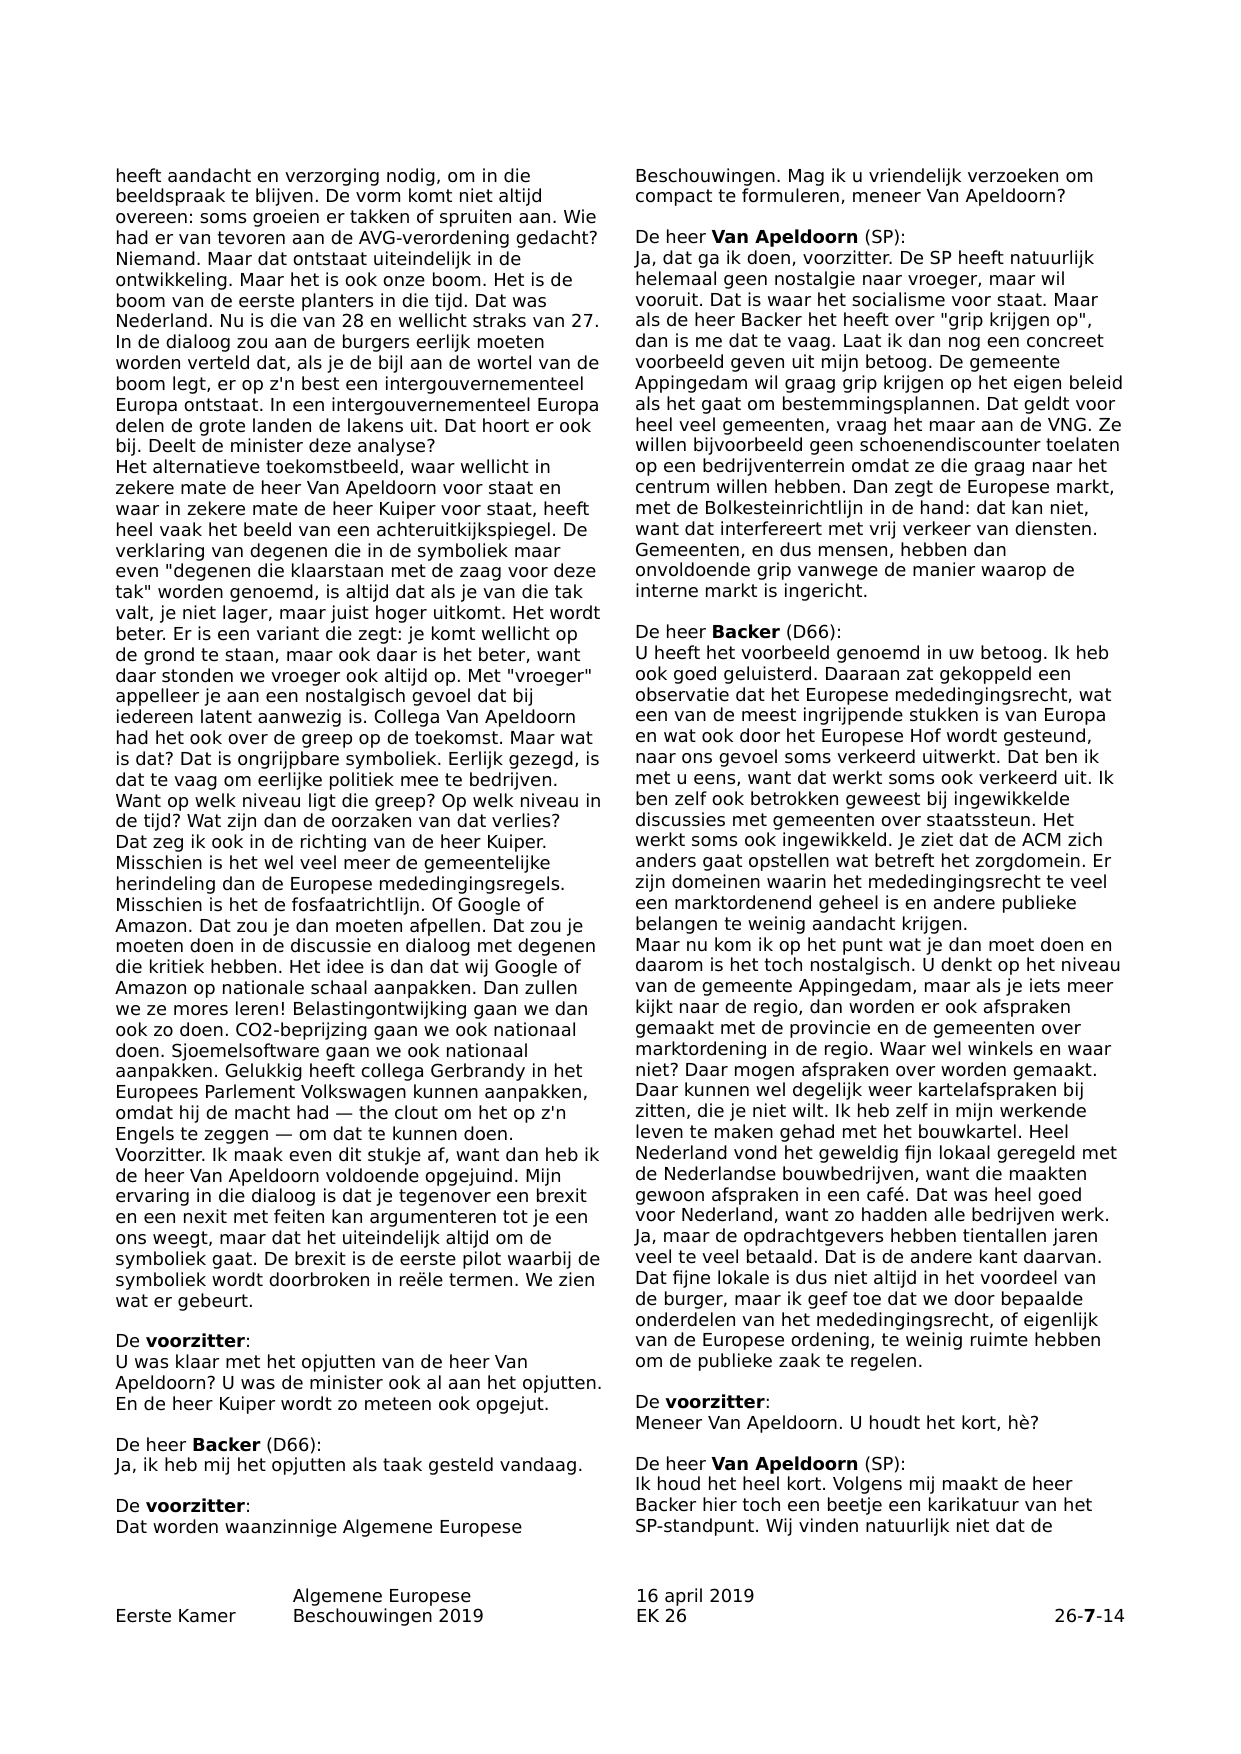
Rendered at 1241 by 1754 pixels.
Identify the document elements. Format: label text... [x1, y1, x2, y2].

text Ja, ik heb mij het opjutten als taak gesteld vandaag. [115, 1455, 605, 1476]
text De heer Van Apeldoorn (SP): [635, 1453, 1125, 1474]
text Het alternatieve toekomstbeeld, waar wellicht in zekere mate de heer Van Apeldoorn voor staat en waar in zekere mate de heer Kuiper voor staat, heeft heel vaak het beeld van een achteruitkijkspiegel. De verklaring van degenen die in de symboliek maar even "degenen die klaarstaan met de zaag voor deze tak" worden genoemd, is altijd dat als je van die tak valt, je niet lager, maar juist hoger uitkomt. Het wordt beter. Er is een variant die zegt: je komt wellicht op de grond te staan, maar ook daar is het beter, want daar stonden we vroeger ook altijd op. Met "vroeger" appelleer je aan een nostalgisch gevoel dat bij iedereen latent aanwezig is. Collega Van Apeldoorn had het ook over de greep op de toekomst. Maar wat is dat? Dat is ongrijpbare symboliek. Eerlijk gezegd, is dat te vaag om eerlijke politiek mee te bedrijven. Want op welk niveau ligt die greep? Op welk niveau in de tijd? Wat zijn dan de oorzaken van dat verlies? [115, 457, 605, 832]
text Meneer Van Apeldoorn. U houdt het kort, hè? [635, 1412, 1125, 1433]
text De heer Backer (D66): [115, 1434, 605, 1455]
text Dat worden waanzinnige Algemene Europese [115, 1517, 605, 1537]
text Ja, dat ga ik doen, voorzitter. De SP heeft natuurlijk helemaal geen nostalgie naar vroeger, maar wil vooruit. Dat is waar het socialisme voor staat. Maar als de heer Backer het heeft over "grip krijgen op", dan is me dat te vaag. Laat ik dan nog een concreet voorbeeld geven uit mijn betoog. De gemeente Appingedam wil graag grip krijgen op het eigen beleid als het gaat om bestemmingsplannen. Dat geldt voor heel veel gemeenten, vraag het maar aan de VNG. Ze willen bijvoorbeeld geen schoenendiscounter toelaten op een bedrijventerrein omdat ze die graag naar het centrum willen hebben. Dan zegt de Europese markt, met de Bolkesteinrichtlijn in de hand: dat kan niet, want dat interfereert met vrij verkeer van diensten. Gemeenten, en dus mensen, hebben dan onvoldoende grip vanwege de manier waarop de interne markt is ingericht. [635, 248, 1125, 602]
text De voorzitter: [115, 1496, 605, 1517]
text De heer Van Apeldoorn (SP): [635, 227, 1125, 248]
text U heeft het voorbeeld genoemd in uw betoog. Ik heb ook goed geluisterd. Daaraan zat gekoppeld een observatie dat het Europese mededingingsrecht, wat een van de meest ingrijpende stukken is van Europa en wat ook door het Europese Hof wordt gesteund, naar ons gevoel soms verkeerd uitwerkt. Dat ben ik met u eens, want dat werkt soms ook verkeerd uit. Ik ben zelf ook betrokken geweest bij ingewikkelde discussies met gemeenten over staatssteun. Het werkt soms ook ingewikkeld. Je ziet dat de ACM zich anders gaat opstellen wat betreft het zorgdomein. Er zijn domeinen waarin het mededingingsrecht te veel een marktordenend geheel is en andere publieke belangen te weinig aandacht krijgen. [635, 643, 1125, 934]
text Voorzitter. Ik maak even dit stukje af, want dan heb ik de heer Van Apeldoorn voldoende opgejuind. Mijn ervaring in die dialoog is dat je tegenover een brexit en een nexit met feiten kan argumenteren tot je een ons weegt, maar dat het uiteindelijk altijd om de symboliek gaat. De brexit is de eerste pilot waarbij de symboliek wordt doorbroken in reële termen. We zien wat er gebeurt. [115, 1144, 605, 1311]
text Ik houd het heel kort. Volgens mij maakt de heer Backer hier toch een beetje een karikatuur van het SP-standpunt. Wij vinden natuurlijk niet dat de [635, 1474, 1125, 1537]
text De heer Backer (D66): [635, 622, 1125, 643]
text heeft aandacht en verzorging nodig, om in die beeldspraak te blijven. De vorm komt niet altijd overeen: soms groeien er takken of spruiten aan. Wie had er van tevoren aan de AVG-verordening gedacht? Niemand. Maar dat ontstaat uiteindelijk in de ontwikkeling. Maar het is ook onze boom. Het is de boom van de eerste planters in die tijd. Dat was Nederland. Nu is die van 28 en wellicht straks van 27. In de dialoog zou aan de burgers eerlijk moeten worden verteld dat, als je de bijl aan de wortel van de boom legt, er op z'n best een intergouvernementeel Europa ontstaat. In een intergouvernementeel Europa delen de grote landen de lakens uit. Dat hoort er ook bij. Deelt de minister deze analyse? [115, 165, 605, 457]
text De voorzitter: [635, 1392, 1125, 1412]
text Beschouwingen. Mag ik u vriendelijk verzoeken om compact te formuleren, meneer Van Apeldoorn? [635, 165, 1125, 207]
text U was klaar met het opjutten van de heer Van Apeldoorn? U was de minister ook al aan het opjutten. En de heer Kuiper wordt zo meteen ook opgejut. [115, 1352, 605, 1414]
text Maar nu kom ik op het punt wat je dan moet doen en daarom is het toch nostalgisch. U denkt op het niveau van de gemeente Appingedam, maar als je iets meer kijkt naar de regio, dan worden er ook afspraken gemaakt met de provincie en de gemeenten over marktordening in de regio. Waar wel winkels en waar niet? Daar mogen afspraken over worden gemaakt. Daar kunnen wel degelijk weer kartelafspraken bij zitten, die je niet wilt. Ik heb zelf in mijn werkende leven te maken gehad met het bouwkartel. Heel Nederland vond het geweldig fijn lokaal geregeld met de Nederlandse bouwbedrijven, want die maakten gewoon afspraken in een café. Dat was heel goed voor Nederland, want zo hadden alle bedrijven werk. Ja, maar de opdrachtgevers hebben tientallen jaren veel te veel betaald. Dat is de andere kant daarvan. Dat fijne lokale is dus niet altijd in het voordeel van de burger, maar ik geef toe dat we door bepaalde onderdelen van het mededingingsrecht, of eigenlijk van de Europese ordening, te weinig ruimte hebben om de publieke zaak te regelen. [635, 934, 1125, 1372]
text De voorzitter: [115, 1331, 605, 1352]
text Dat zeg ik ook in de richting van de heer Kuiper. Misschien is het wel veel meer de gemeentelijke herindeling dan de Europese mededingingsregels. Misschien is het de fosfaatrichtlijn. Of Google of Amazon. Dat zou je dan moeten afpellen. Dat zou je moeten doen in de discussie en dialoog met degenen die kritiek hebben. Het idee is dan dat wij Google of Amazon op nationale schaal aanpakken. Dan zullen we ze mores leren! Belastingontwijking gaan we dan ook zo doen. CO2-beprijzing gaan we ook nationaal doen. Sjoemelsoftware gaan we ook nationaal aanpakken. Gelukkig heeft collega Gerbrandy in het Europees Parlement Volkswagen kunnen aanpakken, omdat hij de macht had — the clout om het op z'n Engels te zeggen — om dat te kunnen doen. [115, 832, 605, 1144]
